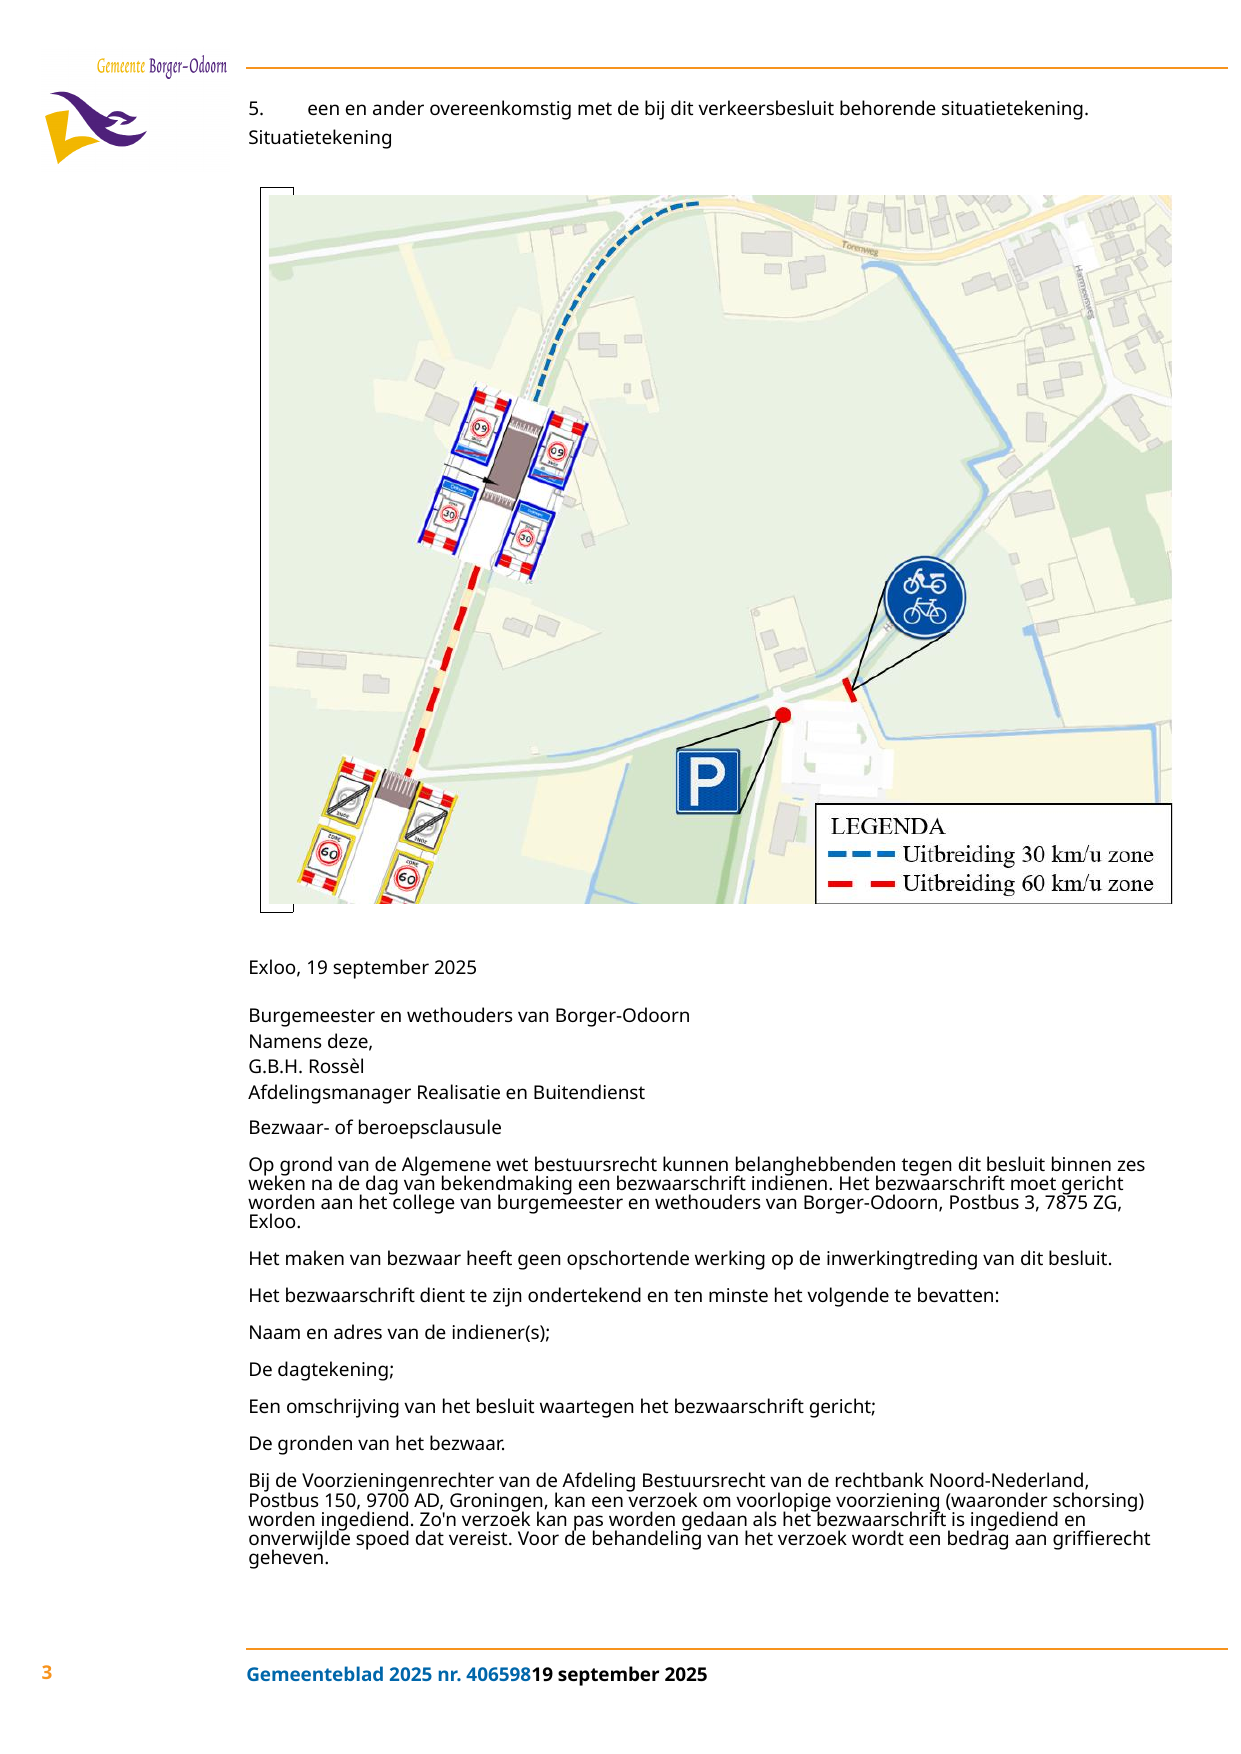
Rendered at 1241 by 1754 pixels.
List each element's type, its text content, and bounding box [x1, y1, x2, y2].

list een en ander overeenkomstig met de bij dit verkeersbesluit behorende situatietekening. [248, 95, 1152, 121]
text Exloo, 19 september 2025 [248, 954, 1152, 980]
text Afdelingsmanager Realisatie en Buitendienst [248, 1079, 1152, 1105]
text Het maken van bezwaar heeft geen opschortende werking op de inwerkingtreding van dit besluit. [248, 1250, 1152, 1270]
text Bezwaar- of beroepsclausule [248, 1119, 1152, 1138]
text Situatietekening [248, 124, 1152, 150]
text Op grond van de Algemene wet bestuursrecht kunnen belanghebbenden tegen dit besluit binnen zes weken na de dag van bekendmaking een bezwaarschrift indienen. Het bezwaarschrift moet gericht worden aan het college van burgemeester en wethouders van Borger-Odoorn, Postbus 3, 7875 ZG, Exloo. [248, 1156, 1152, 1233]
text Bij de Voorzieningenrechter van de Afdeling Bestuursrecht van de rechtbank Noord-Nederland, Postbus 150, 9700 AD, Groningen, kan een verzoek om voorlopige voorziening (waaronder schorsing) worden ingediend. Zo'n verzoek kan pas worden gedaan als het bezwaarschrift is ingediend en onverwijlde spoed dat vereist. Voor de behandeling van het verzoek wordt een bedrag aan griffierecht geheven. [248, 1472, 1152, 1569]
text Het bezwaarschrift dient te zijn ondertekend en ten minste het volgende te bevatten: [248, 1287, 1152, 1307]
text Burgemeester en wethouders van Borger-Odoorn [248, 1002, 1152, 1028]
text G.B.H. Rossèl [248, 1053, 1152, 1079]
text Namens deze, [248, 1028, 1152, 1053]
text De dagtekening; [248, 1361, 1152, 1381]
text Naam en adres van de indiener(s); [248, 1324, 1152, 1344]
picture [41, 47, 231, 172]
text De gronden van het bezwaar. [248, 1435, 1152, 1454]
text Een omschrijving van het besluit waartegen het bezwaarschrift gericht; [248, 1398, 1152, 1418]
picture [268, 195, 1173, 904]
